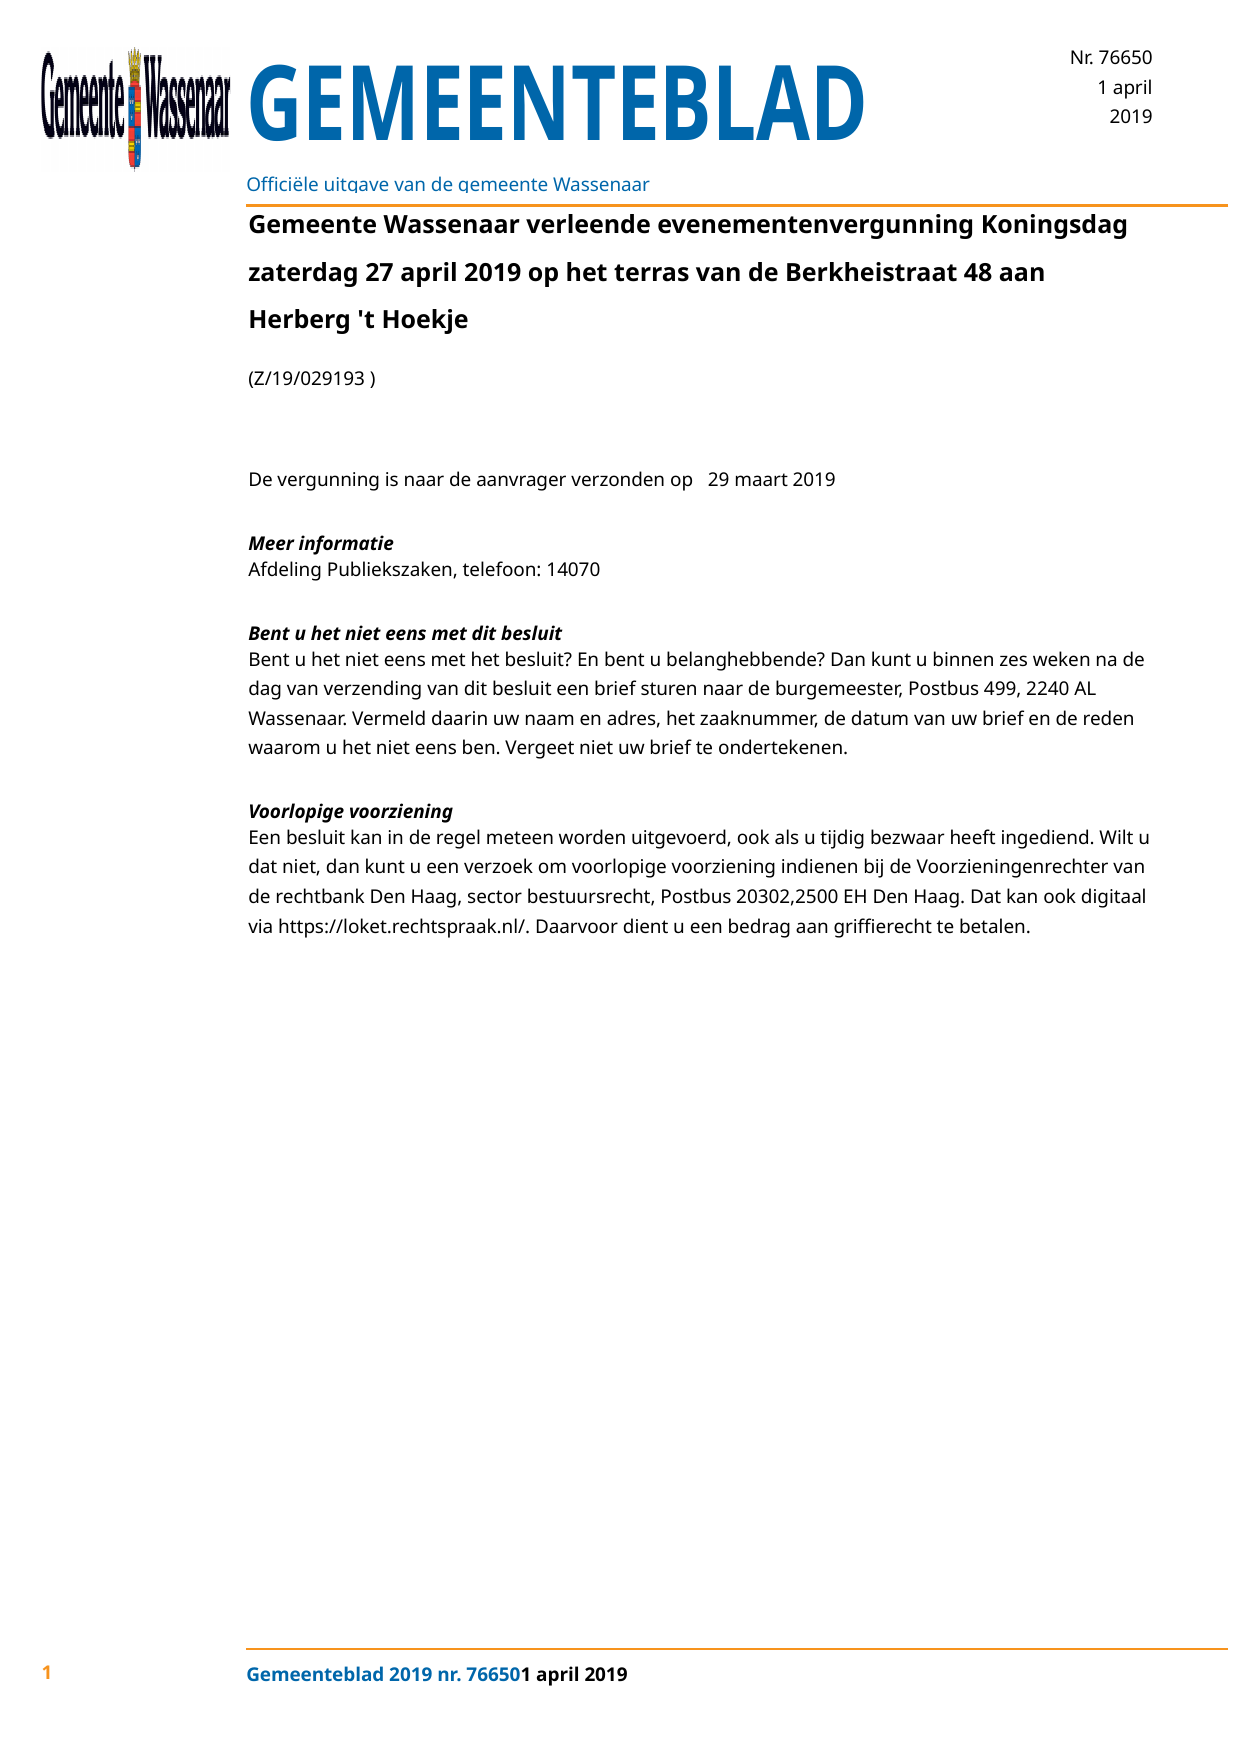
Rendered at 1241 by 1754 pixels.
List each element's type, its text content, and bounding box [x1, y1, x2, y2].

text Voorlopige voorziening [248, 798, 1152, 824]
text Bent u het niet eens met het besluit? En bent u belanghebbende? Dan kunt u binnen zes weken na de dag van verzending van dit besluit een brief sturen naar de burgemeester, Postbus 499, 2240 AL Wassenaar. Vermeld daarin uw naam en adres, het zaaknummer, de datum van uw brief en de reden waarom u het niet eens ben. Vergeet niet uw brief te ondertekenen. [248, 646, 1152, 760]
text De vergunning is naar de aanvrager verzonden op 29 maart 2019 [248, 466, 1152, 492]
text Meer informatie [248, 530, 1152, 556]
text Bent u het niet eens met dit besluit [248, 620, 1152, 646]
text (Z/19/029193 ) [248, 366, 1152, 391]
text Gemeente Wassenaar verleende evenementenvergunning Koningsdag zaterdag 27 april 2019 op het terras van de Berkheistraat 48 aan Herberg 't Hoekje [248, 207, 1152, 336]
text Een besluit kan in de regel meteen worden uitgevoerd, ook als u tijdig bezwaar heeft ingediend. Wilt u dat niet, dan kunt u een verzoek om voorlopige voorziening indienen bij de Voorzieningenrechter van de rechtbank Den Haag, sector bestuursrecht, Postbus 20302,2500 EH Den Haag. Dat kan ook digitaal via https://loket.rechtspraak.nl/. Daarvoor dient u een bedrag aan griffierecht te betalen. [248, 824, 1152, 939]
picture [41, 47, 231, 172]
text Afdeling Publiekszaken, telefoon: 14070 [248, 556, 1152, 582]
